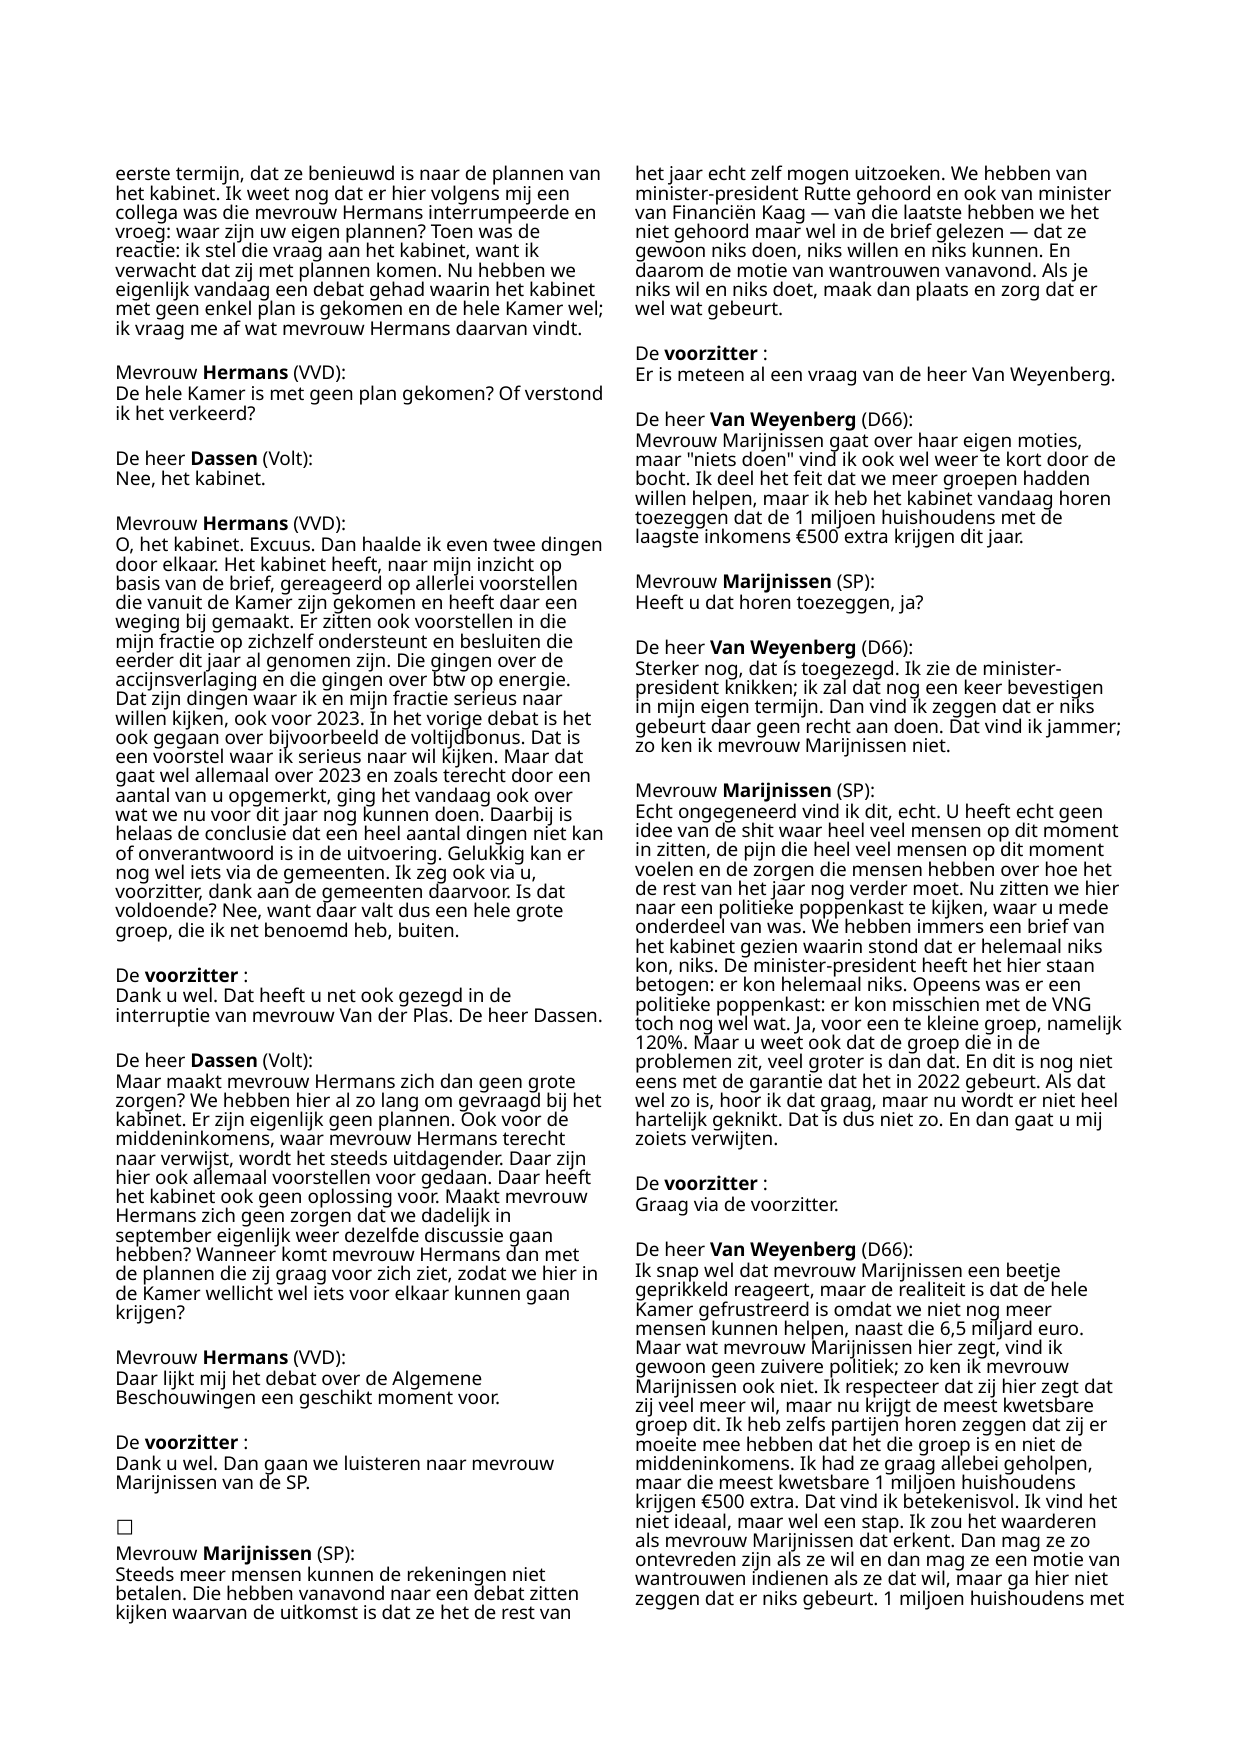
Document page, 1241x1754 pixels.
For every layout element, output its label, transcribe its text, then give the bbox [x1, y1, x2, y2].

text Nee, het kabinet. [115, 470, 605, 490]
text De heer Dassen (Volt): [115, 1047, 605, 1073]
text Mevrouw Hermans (VVD): [115, 1344, 605, 1370]
text Mevrouw Hermans (VVD): [115, 511, 605, 536]
text De heer Dassen (Volt): [115, 445, 605, 470]
text Echt ongegeneerd vind ik dit, echt. U heeft echt geen idee van de shit waar heel veel mensen op dit moment in zitten, de pijn die heel veel mensen op dit moment voelen en de zorgen die mensen hebben over hoe het de rest van het jaar nog verder moet. Nu zitten we hier naar een politieke poppenkast te kijken, waar u mede onderdeel van was. We hebben immers een brief van het kabinet gezien waarin stond dat er helemaal niks kon, niks. De minister-president heeft het hier staan betogen: er kon helemaal niks. Opeens was er een politieke poppenkast: er kon misschien met de VNG toch nog wel wat. Ja, voor een te kleine groep, namelijk 120%. Maar u weet ook dat de groep die in de problemen zit, veel groter is dan dat. En dit is nog niet eens met de garantie dat het in 2022 gebeurt. Als dat wel zo is, hoor ik dat graag, maar nu wordt er niet heel hartelijk geknikt. Dat is dus niet zo. En dan gaat u mij zoiets verwijten. [635, 803, 1125, 1150]
text eerste termijn, dat ze benieuwd is naar de plannen van het kabinet. Ik weet nog dat er hier volgens mij een collega was die mevrouw Hermans interrumpeerde en vroeg: waar zijn uw eigen plannen? Toen was de reactie: ik stel die vraag aan het kabinet, want ik verwacht dat zij met plannen komen. Nu hebben we eigenlijk vandaag een debat gehad waarin het kabinet met geen enkel plan is gekomen en de hele Kamer wel; ik vraag me af wat mevrouw Hermans daarvan vindt. [115, 165, 605, 339]
text De voorzitter : [635, 1171, 1125, 1196]
text Daar lijkt mij het debat over de Algemene Beschouwingen een geschikt moment voor. [115, 1370, 605, 1408]
text De voorzitter : [115, 962, 605, 987]
text Mevrouw Marijnissen (SP): [635, 777, 1125, 803]
text Mevrouw Marijnissen (SP): [635, 568, 1125, 594]
text Dank u wel. Dat heeft u net ook gezegd in de interruptie van mevrouw Van der Plas. De heer Dassen. [115, 987, 605, 1026]
text Dank u wel. Dan gaan we luisteren naar mevrouw Marijnissen van de SP. [115, 1455, 605, 1493]
text Mevrouw Marijnissen gaat over haar eigen moties, maar "niets doen" vind ik ook wel weer te kort door de bocht. Ik deel het feit dat we meer groepen hadden willen helpen, maar ik heb het kabinet vandaag horen toezeggen dat de 1 miljoen huishoudens met de laagste inkomens €500 extra krijgen dit jaar. [635, 432, 1125, 547]
text De voorzitter : [115, 1429, 605, 1455]
text O, het kabinet. Excuus. Dan haalde ik even twee dingen door elkaar. Het kabinet heeft, naar mijn inzicht op basis van de brief, gereageerd op allerlei voorstellen die vanuit de Kamer zijn gekomen en heeft daar een weging bij gemaakt. Er zitten ook voorstellen in die mijn fractie op zichzelf ondersteunt en besluiten die eerder dit jaar al genomen zijn. Die gingen over de accijnsverlaging en die gingen over btw op energie. Dat zijn dingen waar ik en mijn fractie serieus naar willen kijken, ook voor 2023. In het vorige debat is het ook gegaan over bijvoorbeeld de voltijdbonus. Dat is een voorstel waar ik serieus naar wil kijken. Maar dat gaat wel allemaal over 2023 en zoals terecht door een aantal van u opgemerkt, ging het vandaag ook over wat we nu voor dit jaar nog kunnen doen. Daarbij is helaas de conclusie dat een heel aantal dingen niet kan of onverantwoord is in de uitvoering. Gelukkig kan er nog wel iets via de gemeenten. Ik zeg ook via u, voorzitter, dank aan de gemeenten daarvoor. Is dat voldoende? Nee, want daar valt dus een hele grote groep, die ik net benoemd heb, buiten. [115, 536, 605, 941]
text Maar maakt mevrouw Hermans zich dan geen grote zorgen? We hebben hier al zo lang om gevraagd bij het kabinet. Er zijn eigenlijk geen plannen. Ook voor de middeninkomens, waar mevrouw Hermans terecht naar verwijst, wordt het steeds uitdagender. Daar zijn hier ook allemaal voorstellen voor gedaan. Daar heeft het kabinet ook geen oplossing voor. Maakt mevrouw Hermans zich geen zorgen dat we dadelijk in september eigenlijk weer dezelfde discussie gaan hebben? Wanneer komt mevrouw Hermans dan met de plannen die zij graag voor zich ziet, zodat we hier in de Kamer wellicht wel iets voor elkaar kunnen gaan krijgen? [115, 1073, 605, 1323]
text Ik snap wel dat mevrouw Marijnissen een beetje geprikkeld reageert, maar de realiteit is dat de hele Kamer gefrustreerd is omdat we niet nog meer mensen kunnen helpen, naast die 6,5 miljard euro. Maar wat mevrouw Marijnissen hier zegt, vind ik gewoon geen zuivere politiek; zo ken ik mevrouw Marijnissen ook niet. Ik respecteer dat zij hier zegt dat zij veel meer wil, maar nu krijgt de meest kwetsbare groep dit. Ik heb zelfs partijen horen zeggen dat zij er moeite mee hebben dat het die groep is en niet de middeninkomens. Ik had ze graag allebei geholpen, maar die meest kwetsbare 1 miljoen huishoudens krijgen €500 extra. Dat vind ik betekenisvol. Ik vind het niet ideaal, maar wel een stap. Ik zou het waarderen als mevrouw Marijnissen dat erkent. Dan mag ze zo ontevreden zijn als ze wil en dan mag ze een motie van wantrouwen indienen als ze dat wil, maar ga hier niet zeggen dat er niks gebeurt. 1 miljoen huishoudens met [635, 1262, 1125, 1609]
text Er is meteen al een vraag van de heer Van Weyenberg. [635, 366, 1125, 385]
text ⬜ [115, 1514, 605, 1540]
text De heer Van Weyenberg (D66): [635, 406, 1125, 432]
text Mevrouw Marijnissen (SP): [115, 1540, 605, 1566]
text Sterker nog, dat ís toegezegd. Ik zie de minister-president knikken; ik zal dat nog een keer bevestigen in mijn eigen termijn. Dan vind ik zeggen dat er niks gebeurt daar geen recht aan doen. Dat vind ik jammer; zo ken ik mevrouw Marijnissen niet. [635, 660, 1125, 756]
text De voorzitter : [635, 340, 1125, 366]
text het jaar echt zelf mogen uitzoeken. We hebben van minister-president Rutte gehoord en ook van minister van Financiën Kaag — van die laatste hebben we het niet gehoord maar wel in de brief gelezen — dat ze gewoon niks doen, niks willen en niks kunnen. En daarom de motie van wantrouwen vanavond. Als je niks wil en niks doet, maak dan plaats en zorg dat er wel wat gebeurt. [635, 165, 1125, 319]
text De heer Van Weyenberg (D66): [635, 1236, 1125, 1262]
text De hele Kamer is met geen plan gekomen? Of verstond ik het verkeerd? [115, 385, 605, 424]
text De heer Van Weyenberg (D66): [635, 634, 1125, 660]
text Mevrouw Hermans (VVD): [115, 359, 605, 385]
text Steeds meer mensen kunnen de rekeningen niet betalen. Die hebben vanavond naar een debat zitten kijken waarvan de uitkomst is dat ze het de rest van [115, 1566, 605, 1623]
text Heeft u dat horen toezeggen, ja? [635, 594, 1125, 613]
text Graag via de voorzitter. [635, 1196, 1125, 1216]
